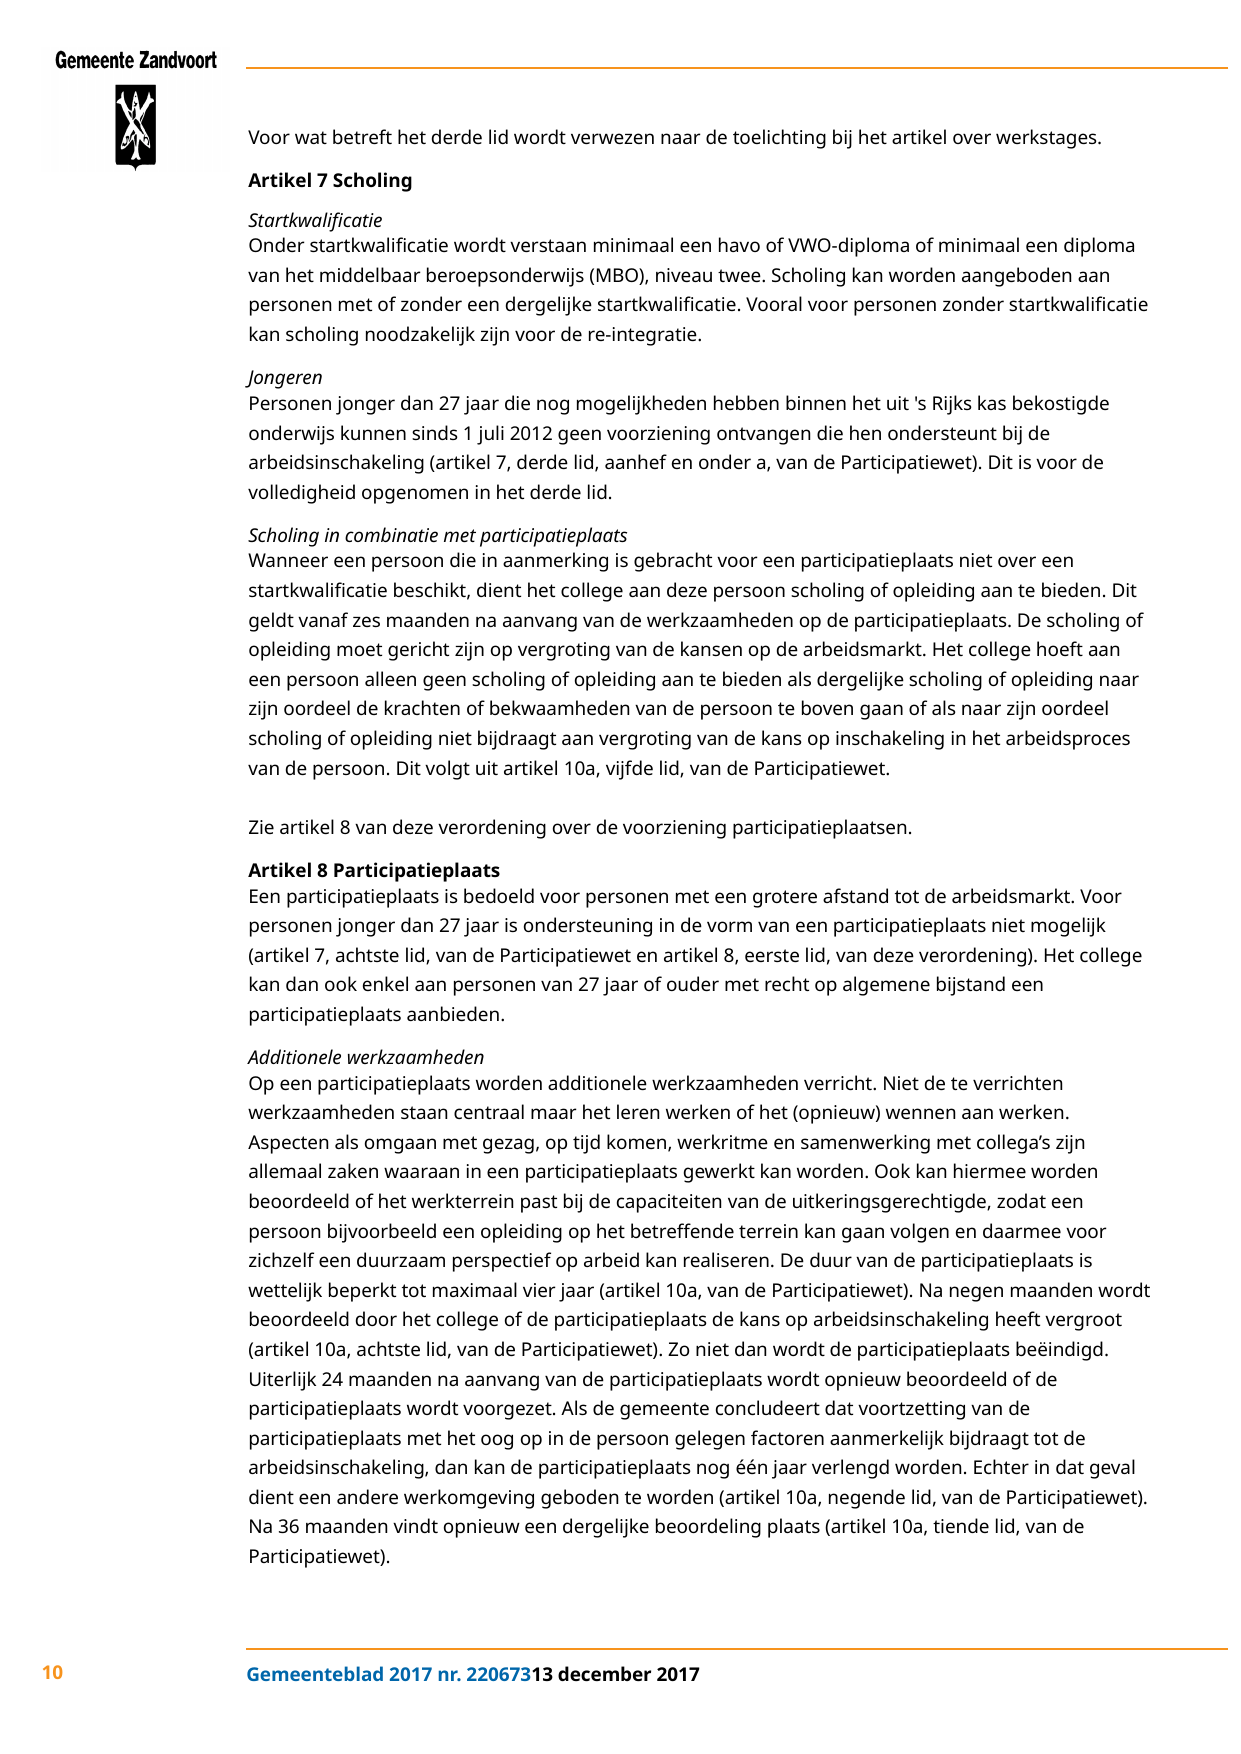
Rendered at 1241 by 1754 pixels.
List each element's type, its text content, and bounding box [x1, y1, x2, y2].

text Additionele werkzaamheden [248, 1044, 1152, 1070]
text Jongeren [248, 364, 1152, 390]
text Artikel 7 Scholing [248, 167, 1152, 193]
text Zie artikel 8 van deze verordening over de voorziening participatieplaatsen. [248, 814, 1152, 840]
text Scholing in combinatie met participatieplaats [248, 522, 1152, 548]
text Wanneer een persoon die in aanmerking is gebracht voor een participatieplaats niet over een startkwalificatie beschikt, dient het college aan deze persoon scholing of opleiding aan te bieden. Dit geldt vanaf zes maanden na aanvang van de werkzaamheden op de participatieplaats. De scholing of opleiding moet gericht zijn op vergroting van de kansen op de arbeidsmarkt. Het college hoeft aan een persoon alleen geen scholing of opleiding aan te bieden als dergelijke scholing of opleiding naar zijn oordeel de krachten of bekwaamheden van de persoon te boven gaan of als naar zijn oordeel scholing of opleiding niet bijdraagt aan vergroting van de kans op inschakeling in het arbeidsproces van de persoon. Dit volgt uit artikel 10a, vijfde lid, van de Participatiewet. [248, 548, 1152, 781]
text Op een participatieplaats worden additionele werkzaamheden verricht. Niet de te verrichten werkzaamheden staan centraal maar het leren werken of het (opnieuw) wennen aan werken. Aspecten als omgaan met gezag, op tijd komen, werkritme en samenwerking met collega’s zijn allemaal zaken waaraan in een participatieplaats gewerkt kan worden. Ook kan hiermee worden beoordeeld of het werkterrein past bij de capaciteiten van de uitkeringsgerechtigde, zodat een persoon bijvoorbeeld een opleiding op het betreffende terrein kan gaan volgen en daarmee voor zichzelf een duurzaam perspectief op arbeid kan realiseren. De duur van de participatieplaats is wettelijk beperkt tot maximaal vier jaar (artikel 10a, van de Participatiewet). Na negen maanden wordt beoordeeld door het college of de participatieplaats de kans op arbeidsinschakeling heeft vergroot (artikel 10a, achtste lid, van de Participatiewet). Zo niet dan wordt de participatieplaats beëindigd. Uiterlijk 24 maanden na aanvang van de participatieplaats wordt opnieuw beoordeeld of de participatieplaats wordt voorgezet. Als de gemeente concludeert dat voortzetting van de participatieplaats met het oog op in de persoon gelegen factoren aanmerkelijk bijdraagt tot de arbeidsinschakeling, dan kan de participatieplaats nog één jaar verlengd worden. Echter in dat geval dient een andere werkomgeving geboden te worden (artikel 10a, negende lid, van de Participatiewet). Na 36 maanden vindt opnieuw een dergelijke beoordeling plaats (artikel 10a, tiende lid, van de Participatiewet). [248, 1070, 1152, 1569]
text Onder startkwalificatie wordt verstaan minimaal een havo of VWO-diploma of minimaal een diploma van het middelbaar beroepsonderwijs (MBO), niveau twee. Scholing kan worden aangeboden aan personen met of zonder een dergelijke startkwalificatie. Vooral voor personen zonder startkwalificatie kan scholing noodzakelijk zijn voor de re-integratie. [248, 232, 1152, 347]
text Voor wat betreft het derde lid wordt verwezen naar de toelichting bij het artikel over werkstages. [248, 124, 1152, 150]
text Een participatieplaats is bedoeld voor personen met een grotere afstand tot de arbeidsmarkt. Voor personen jonger dan 27 jaar is ondersteuning in de vorm van een participatieplaats niet mogelijk (artikel 7, achtste lid, van de Participatiewet en artikel 8, eerste lid, van deze verordening). Het college kan dan ook enkel aan personen van 27 jaar of ouder met recht op algemene bijstand een participatieplaats aanbieden. [248, 883, 1152, 1027]
text Personen jonger dan 27 jaar die nog mogelijkheden hebben binnen het uit 's Rijks kas bekostigde onderwijs kunnen sinds 1 juli 2012 geen voorziening ontvangen die hen ondersteunt bij de arbeidsinschakeling (artikel 7, derde lid, aanhef en onder a, van de Participatiewet). Dit is voor de volledigheid opgenomen in het derde lid. [248, 390, 1152, 504]
text Artikel 8 Participatieplaats [248, 857, 1152, 883]
text Startkwalificatie [248, 207, 1152, 232]
picture [41, 47, 231, 172]
